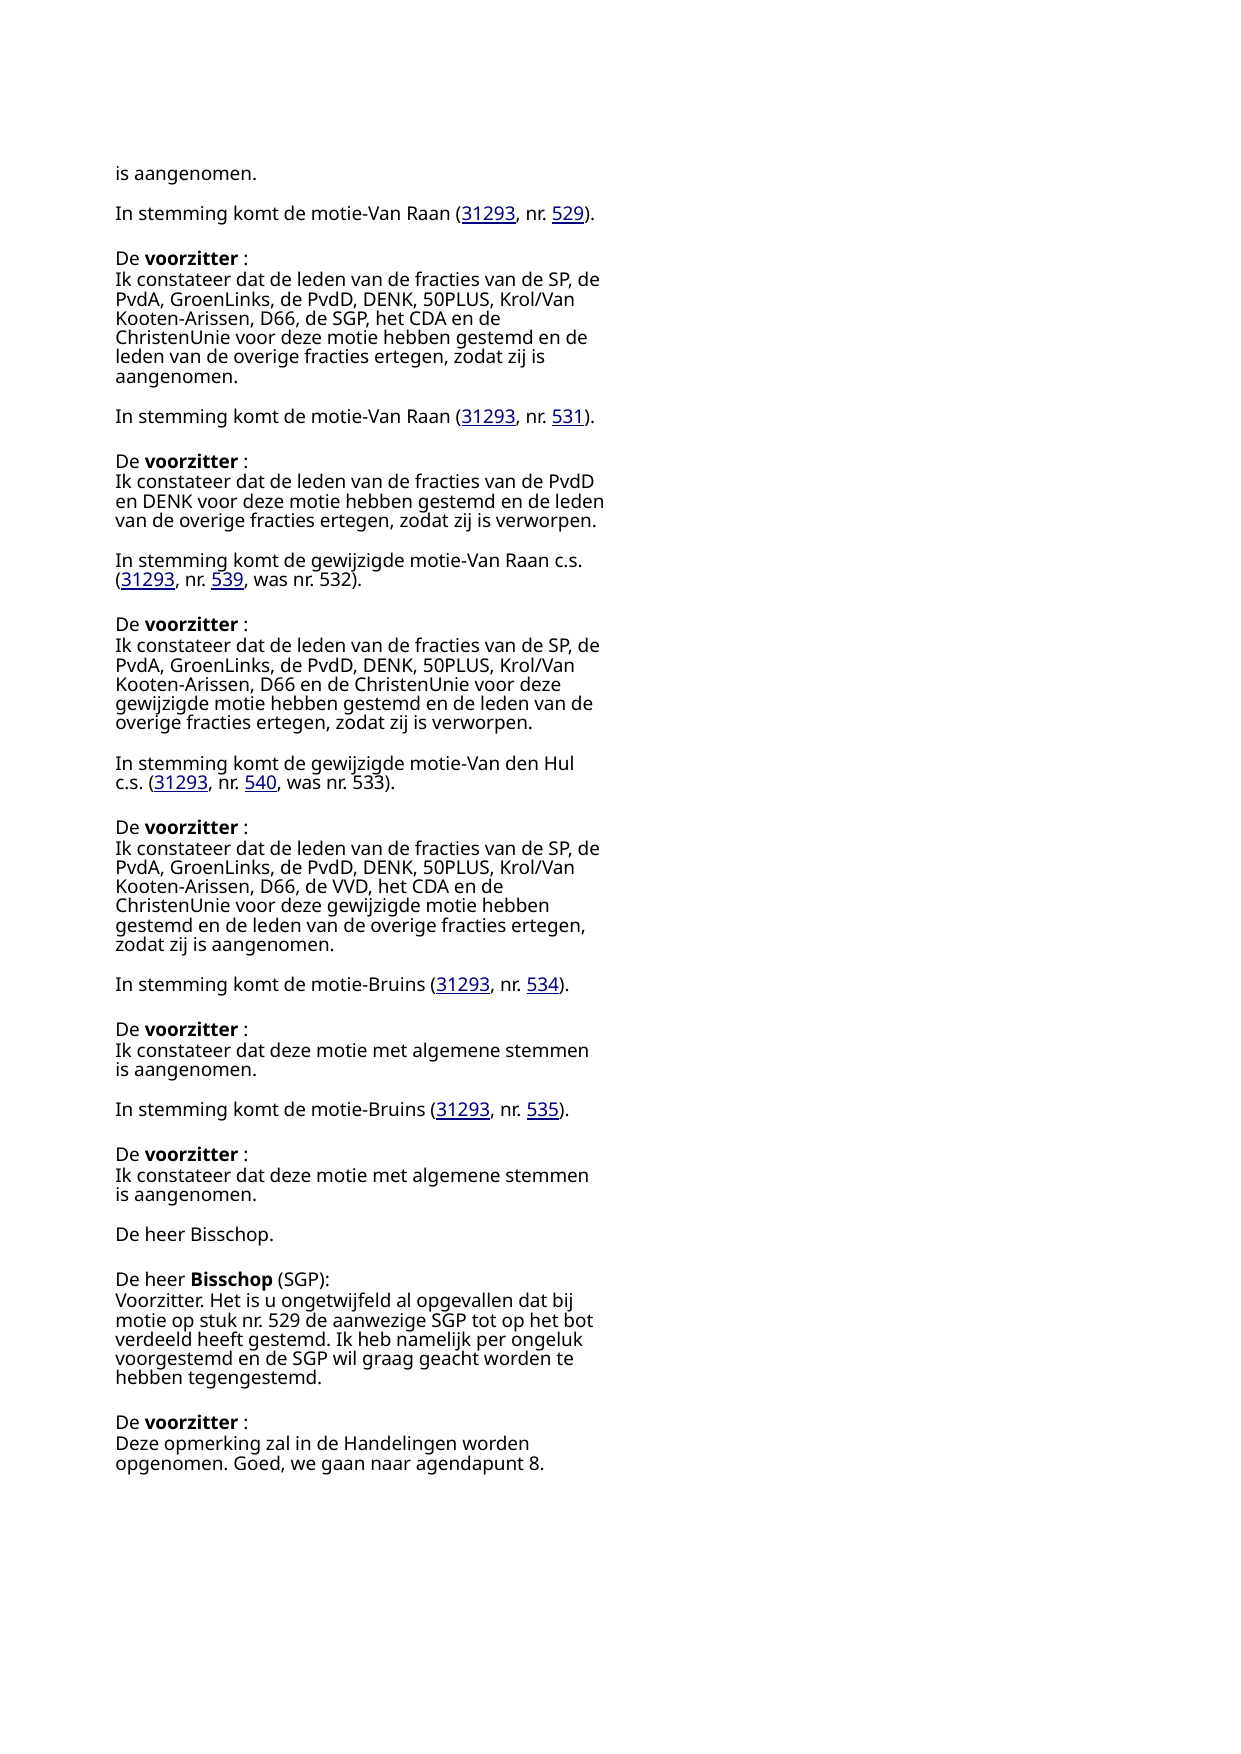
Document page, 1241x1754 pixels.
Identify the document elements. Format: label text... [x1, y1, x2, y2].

text De voorzitter : [115, 1141, 605, 1167]
text De voorzitter : [115, 814, 605, 839]
text In stemming komt de gewijzigde motie-Van den Hul c.s. (31293, nr. 540, was nr. 533). [115, 754, 605, 793]
text Ik constateer dat de leden van de fracties van de SP, de PvdA, GroenLinks, de PvdD, DENK, 50PLUS, Krol/Van Kooten-Arissen, D66, de VVD, het CDA en de ChristenUnie voor deze gewijzigde motie hebben gestemd en de leden van de overige fracties ertegen, zodat zij is aangenomen. [115, 839, 605, 955]
text In stemming komt de motie-Bruins (31293, nr. 534). [115, 976, 605, 995]
text Ik constateer dat de leden van de fracties van de SP, de PvdA, GroenLinks, de PvdD, DENK, 50PLUS, Krol/Van Kooten-Arissen, D66 en de ChristenUnie voor deze gewijzigde motie hebben gestemd en de leden van de overige fracties ertegen, zodat zij is verworpen. [115, 637, 605, 734]
text De heer Bisschop. [115, 1226, 605, 1246]
text Voorzitter. Het is u ongetwijfeld al opgevallen dat bij motie op stuk nr. 529 de aanwezige SGP tot op het bot verdeeld heeft gestemd. Ik heb namelijk per ongeluk voorgestemd en de SGP wil graag geacht worden te hebben tegengestemd. [115, 1292, 605, 1389]
text is aangenomen. [115, 165, 605, 184]
text In stemming komt de gewijzigde motie-Van Raan c.s. (31293, nr. 539, was nr. 532). [115, 552, 605, 591]
text De voorzitter : [115, 1409, 605, 1435]
text De voorzitter : [115, 448, 605, 473]
text De voorzitter : [115, 1016, 605, 1042]
text Deze opmerking zal in de Handelingen worden opgenomen. Goed, we gaan naar agendapunt 8. [115, 1435, 605, 1474]
text De voorzitter : [115, 612, 605, 637]
text Ik constateer dat deze motie met algemene stemmen is aangenomen. [115, 1042, 605, 1080]
text Ik constateer dat de leden van de fracties van de SP, de PvdA, GroenLinks, de PvdD, DENK, 50PLUS, Krol/Van Kooten-Arissen, D66, de SGP, het CDA en de ChristenUnie voor deze motie hebben gestemd en de leden van de overige fracties ertegen, zodat zij is aangenomen. [115, 271, 605, 387]
text Ik constateer dat de leden van de fracties van de PvdD en DENK voor deze motie hebben gestemd en de leden van de overige fracties ertegen, zodat zij is verworpen. [115, 473, 605, 531]
text In stemming komt de motie-Bruins (31293, nr. 535). [115, 1101, 605, 1121]
text De heer Bisschop (SGP): [115, 1267, 605, 1292]
text Ik constateer dat deze motie met algemene stemmen is aangenomen. [115, 1167, 605, 1206]
text De voorzitter : [115, 246, 605, 271]
text In stemming komt de motie-Van Raan (31293, nr. 529). [115, 205, 605, 225]
text In stemming komt de motie-Van Raan (31293, nr. 531). [115, 408, 605, 427]
